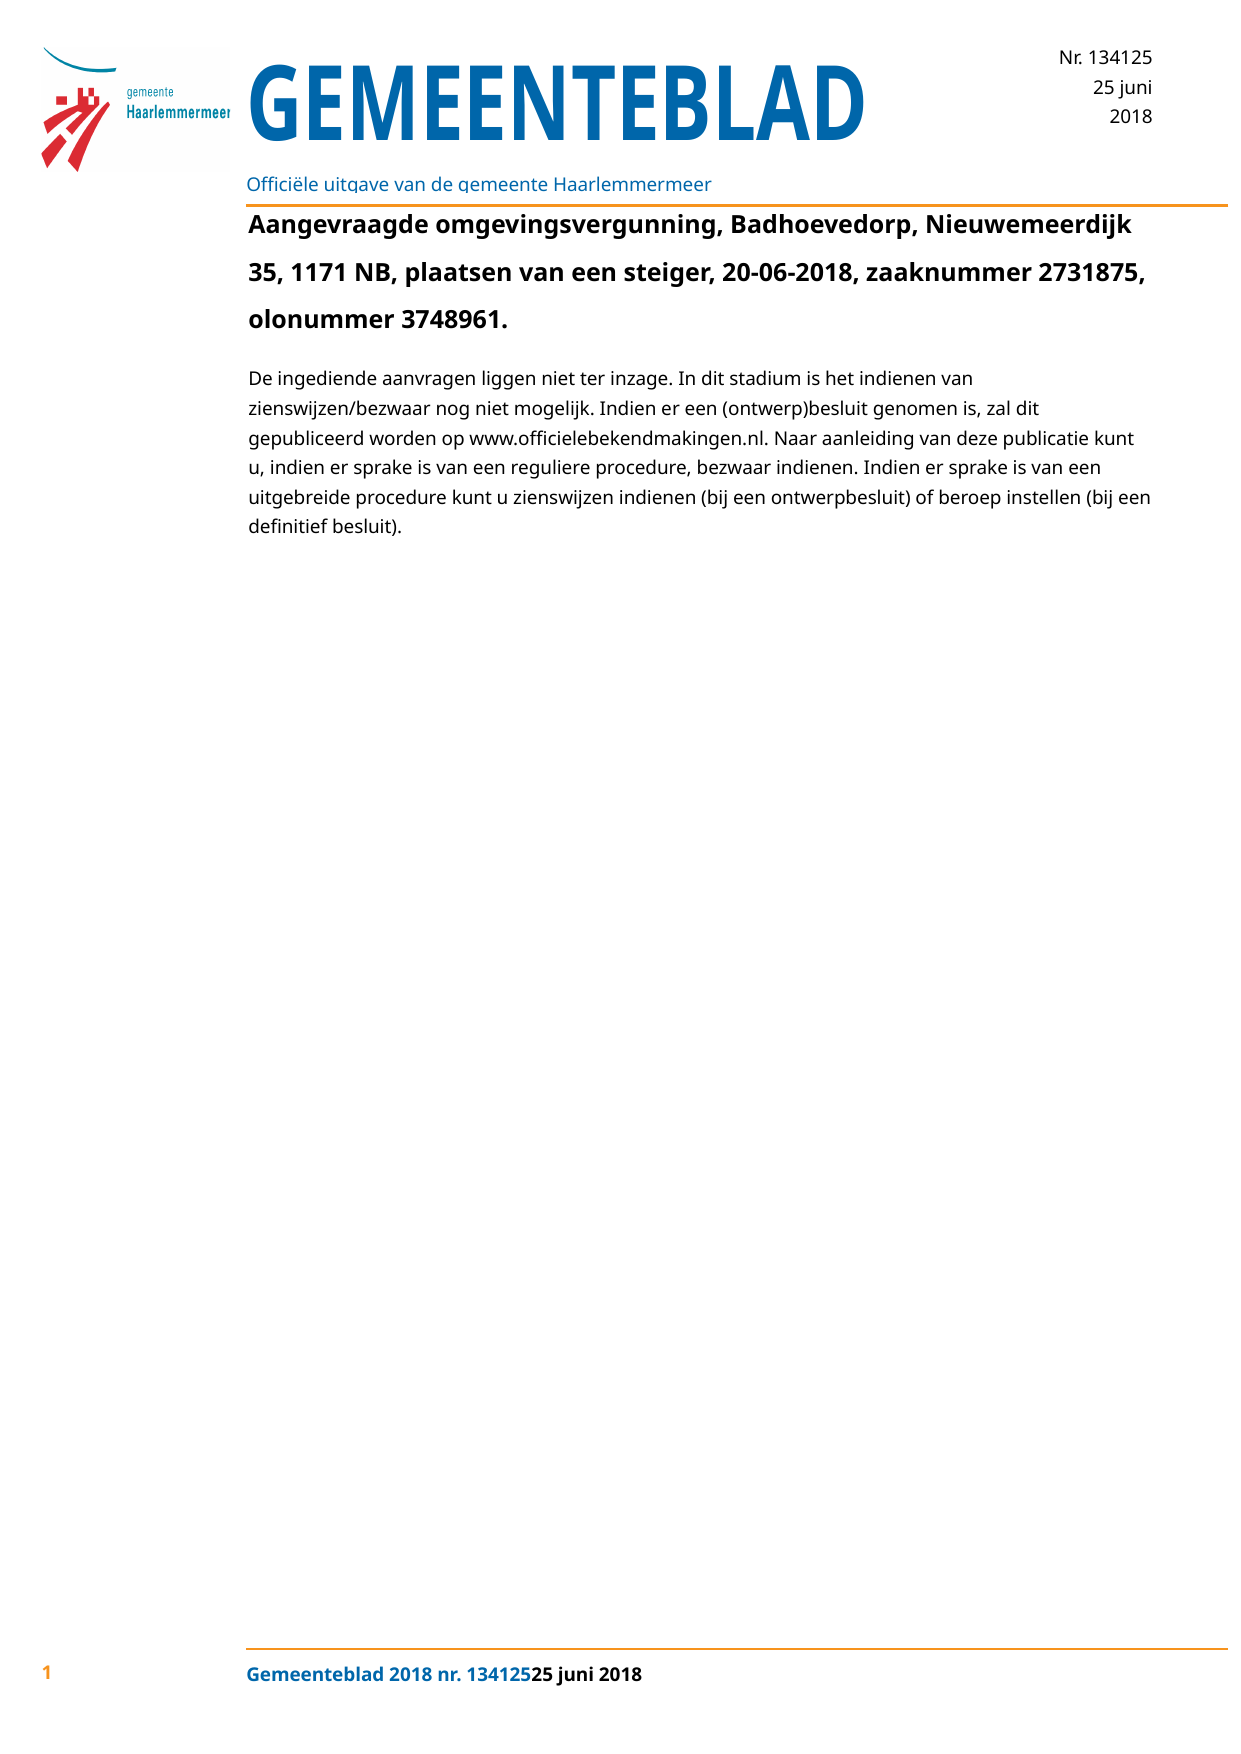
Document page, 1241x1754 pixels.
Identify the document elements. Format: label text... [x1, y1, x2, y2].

text Aangevraagde omgevingsvergunning, Badhoevedorp, Nieuwemeerdijk 35, 1171 NB, plaatsen van een steiger, 20-06-2018, zaaknummer 2731875, olonummer 3748961. [248, 207, 1152, 336]
picture [41, 47, 231, 172]
text De ingediende aanvragen liggen niet ter inzage. In dit stadium is het indienen van zienswijzen/bezwaar nog niet mogelijk. Indien er een (ontwerp)besluit genomen is, zal dit gepubliceerd worden op www.officielebekendmakingen.nl. Naar aanleiding van deze publicatie kunt u, indien er sprake is van een reguliere procedure, bezwaar indienen. Indien er sprake is van een uitgebreide procedure kunt u zienswijzen indienen (bij een ontwerpbesluit) of beroep instellen (bij een definitief besluit). [248, 366, 1152, 539]
